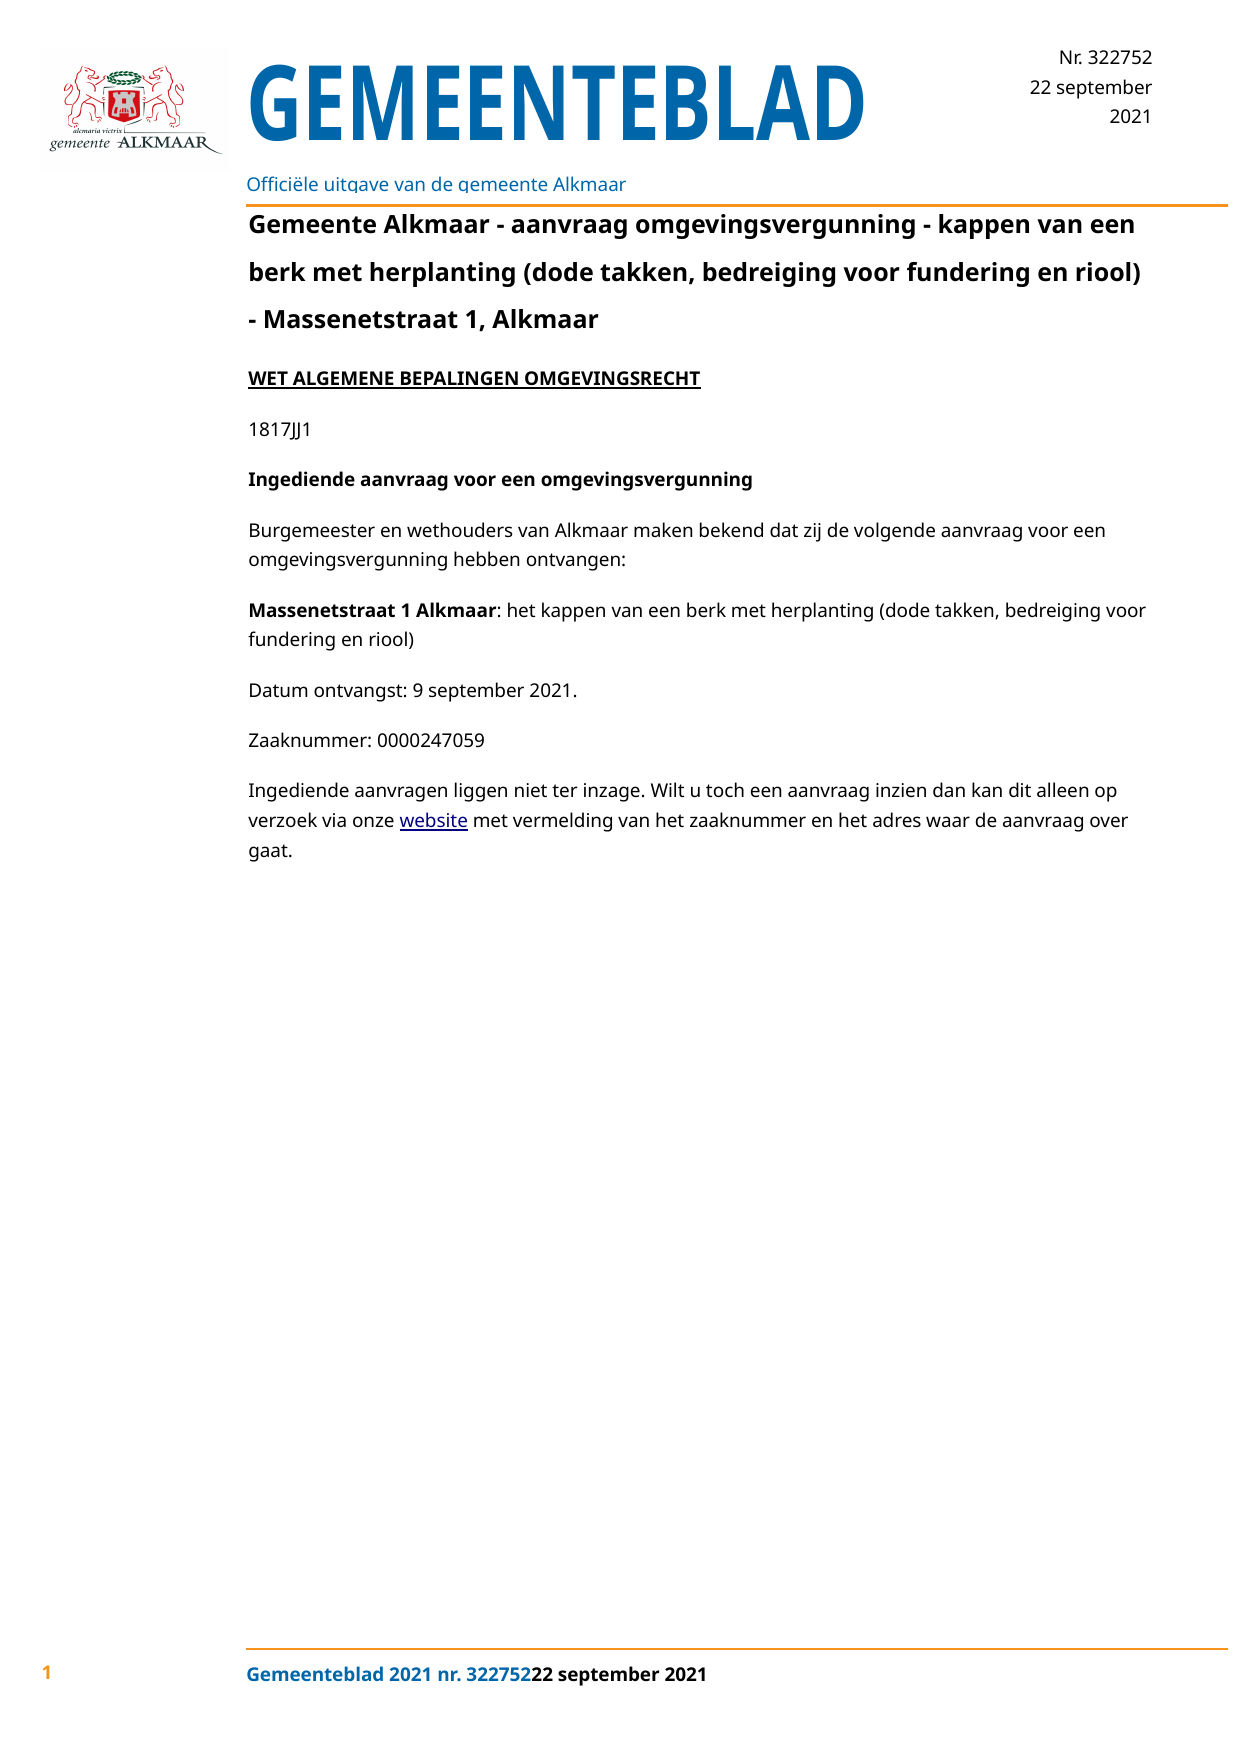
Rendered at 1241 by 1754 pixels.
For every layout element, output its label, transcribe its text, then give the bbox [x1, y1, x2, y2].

text 1817JJ1 [248, 416, 1152, 442]
text Massenetstraat 1 Alkmaar: het kappen van een berk met herplanting (dode takken, bedreiging voor fundering en riool) [248, 597, 1152, 652]
text Burgemeester en wethouders van Alkmaar maken bekend dat zij de volgende aanvraag voor een omgevingsvergunning hebben ontvangen: [248, 517, 1152, 572]
text Ingediende aanvragen liggen niet ter inzage. Wilt u toch een aanvraag inzien dan kan dit alleen op verzoek via onze website met vermelding van het zaaknummer en het adres waar de aanvraag over gaat. [248, 778, 1152, 862]
text WET ALGEMENE BEPALINGEN OMGEVINGSRECHT [248, 366, 1152, 391]
text Ingediende aanvraag voor een omgevingsvergunning [248, 466, 1152, 492]
text Zaaknummer: 0000247059 [248, 727, 1152, 753]
text Datum ontvangst: 9 september 2021. [248, 677, 1152, 702]
text Gemeente Alkmaar - aanvraag omgevingsvergunning - kappen van een berk met herplanting (dode takken, bedreiging voor fundering en riool) - Massenetstraat 1, Alkmaar [248, 207, 1152, 336]
picture [41, 47, 231, 172]
